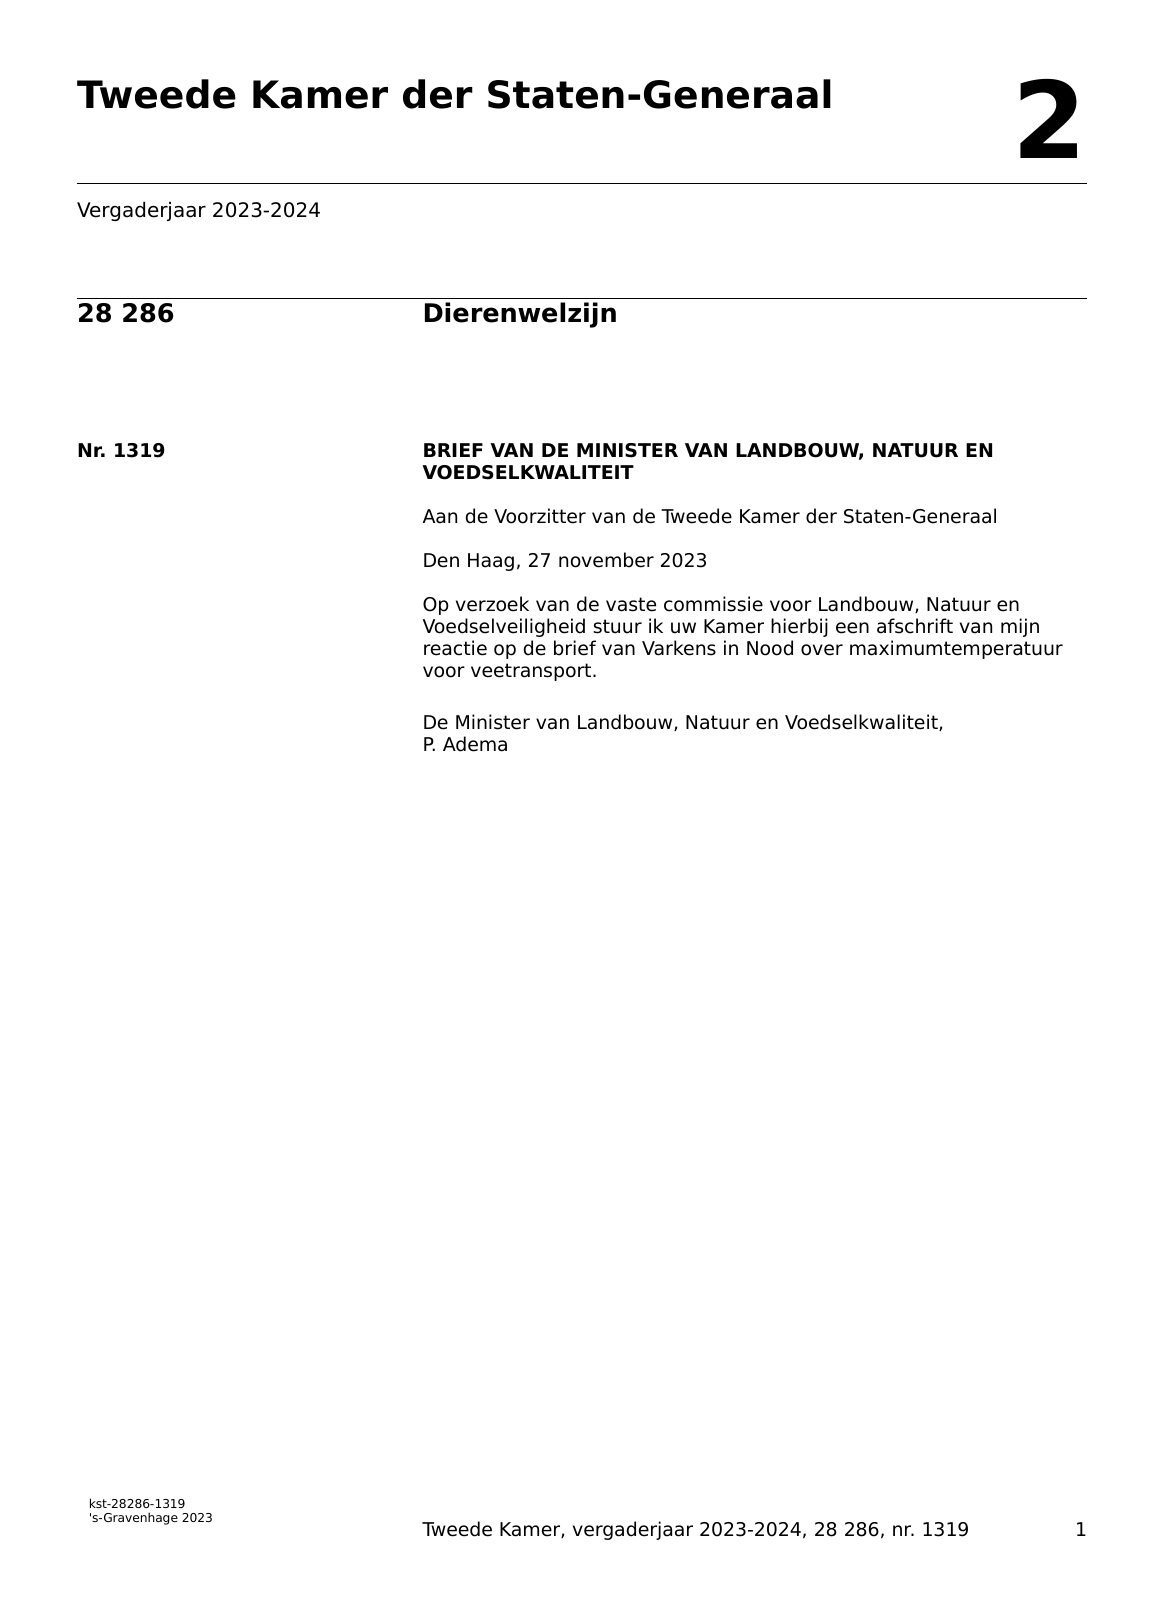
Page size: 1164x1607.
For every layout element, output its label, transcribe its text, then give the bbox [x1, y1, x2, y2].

text Den Haag, 27 november 2023 [422, 550, 1087, 572]
text De Minister van Landbouw, Natuur en Voedselkwaliteit, P. Adema [422, 712, 1087, 756]
table_header Tweede Kamer der Staten-Generaal [77, 59, 886, 183]
subtitle Nr. 1319 BRIEF VAN DE MINISTER VAN LANDBOUW, NATUUR EN VOEDSELKWALITEIT [77, 440, 1087, 484]
table_cell Vergaderjaar 2023-2024 [77, 184, 1087, 298]
text kst-28286-1319 [88, 1497, 323, 1511]
text 's-Gravenhage 2023 [88, 1511, 323, 1525]
text Op verzoek van de vaste commissie voor Landbouw, Natuur en Voedselveiligheid stuur ik uw Kamer hierbij een afschrift van mijn reactie op de brief van Varkens in Nood over maximumtemperatuur voor veetransport. [422, 594, 1087, 682]
table_header 2 [886, 59, 1087, 183]
subtitle 28 286 Dierenwelzijn [77, 299, 1087, 329]
text Aan de Voorzitter van de Tweede Kamer der Staten-Generaal [422, 506, 1087, 528]
